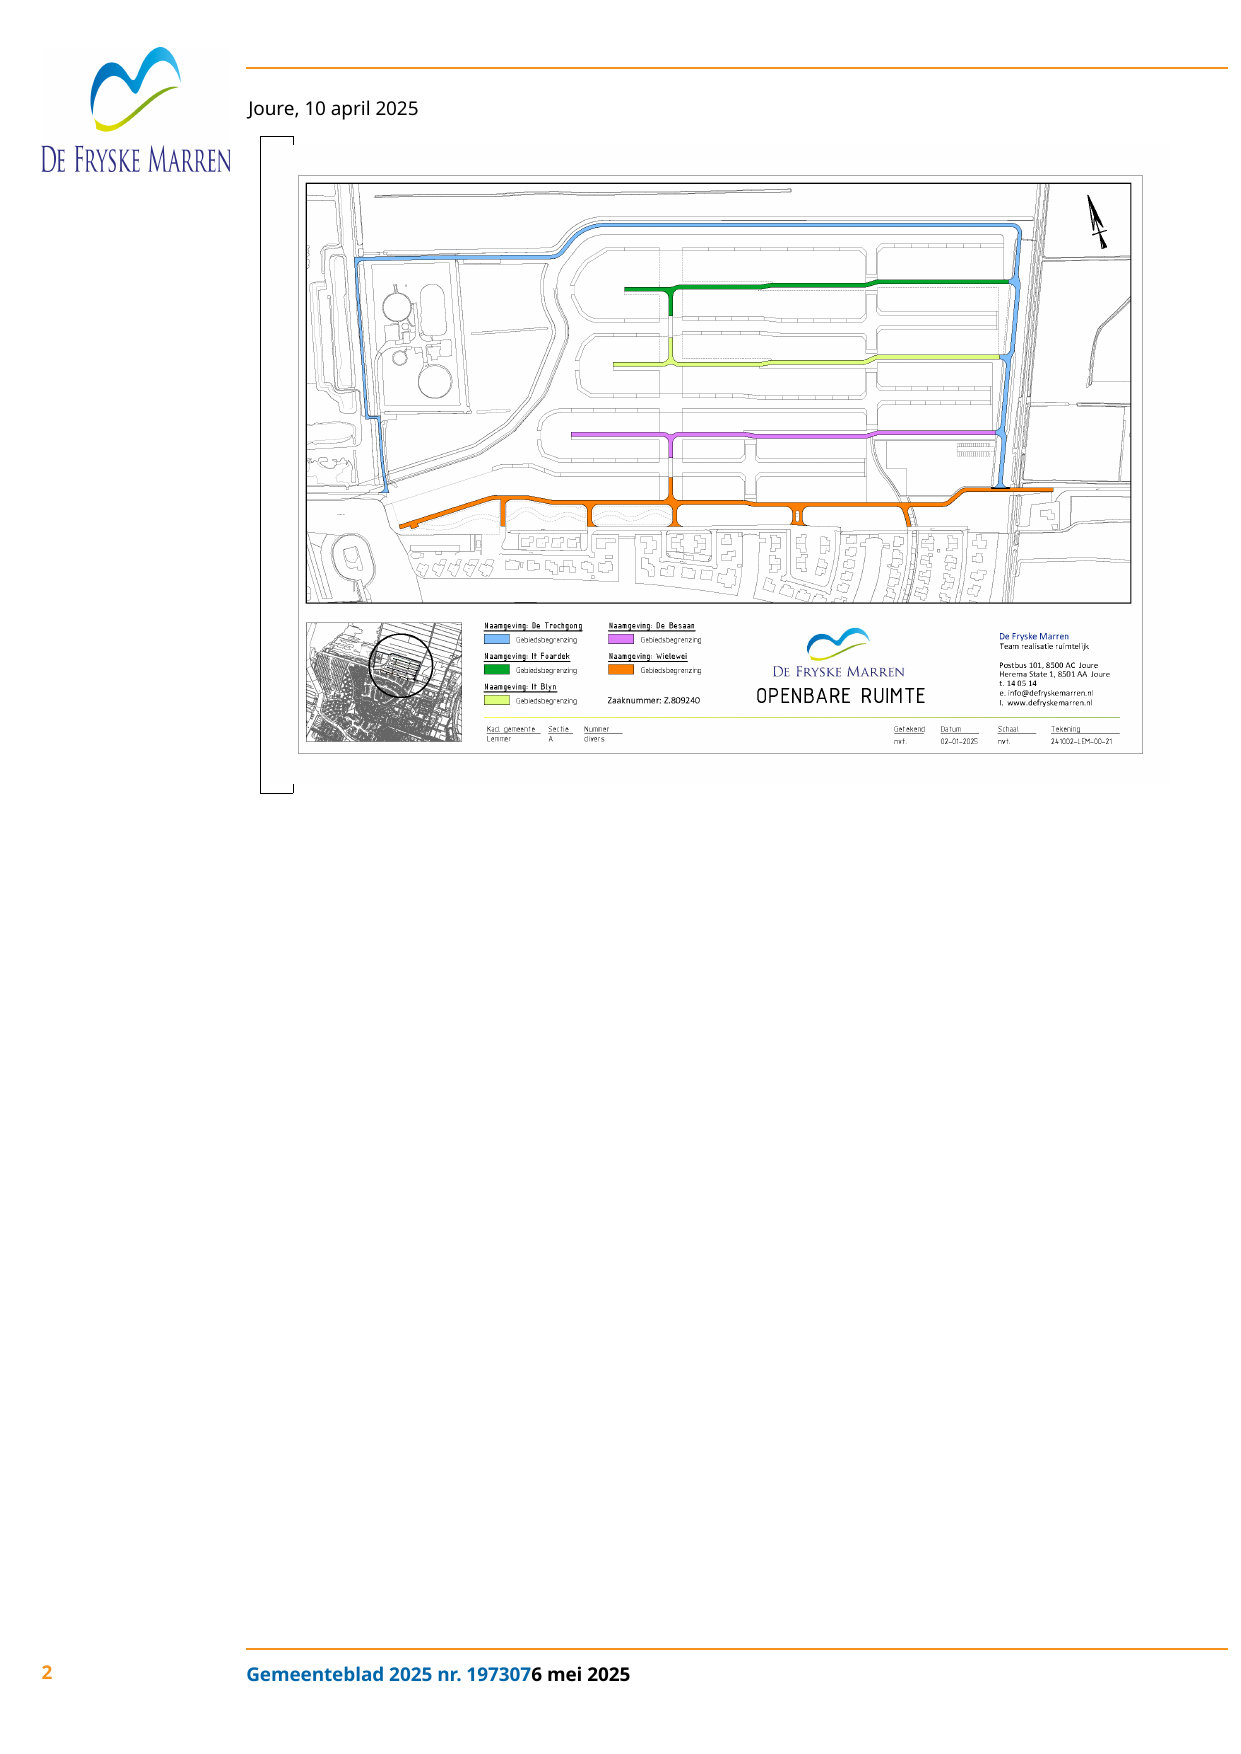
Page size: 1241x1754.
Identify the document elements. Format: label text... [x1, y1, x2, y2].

text Joure, 10 april 2025 [248, 95, 1152, 121]
picture [268, 145, 1173, 784]
picture [41, 47, 231, 172]
